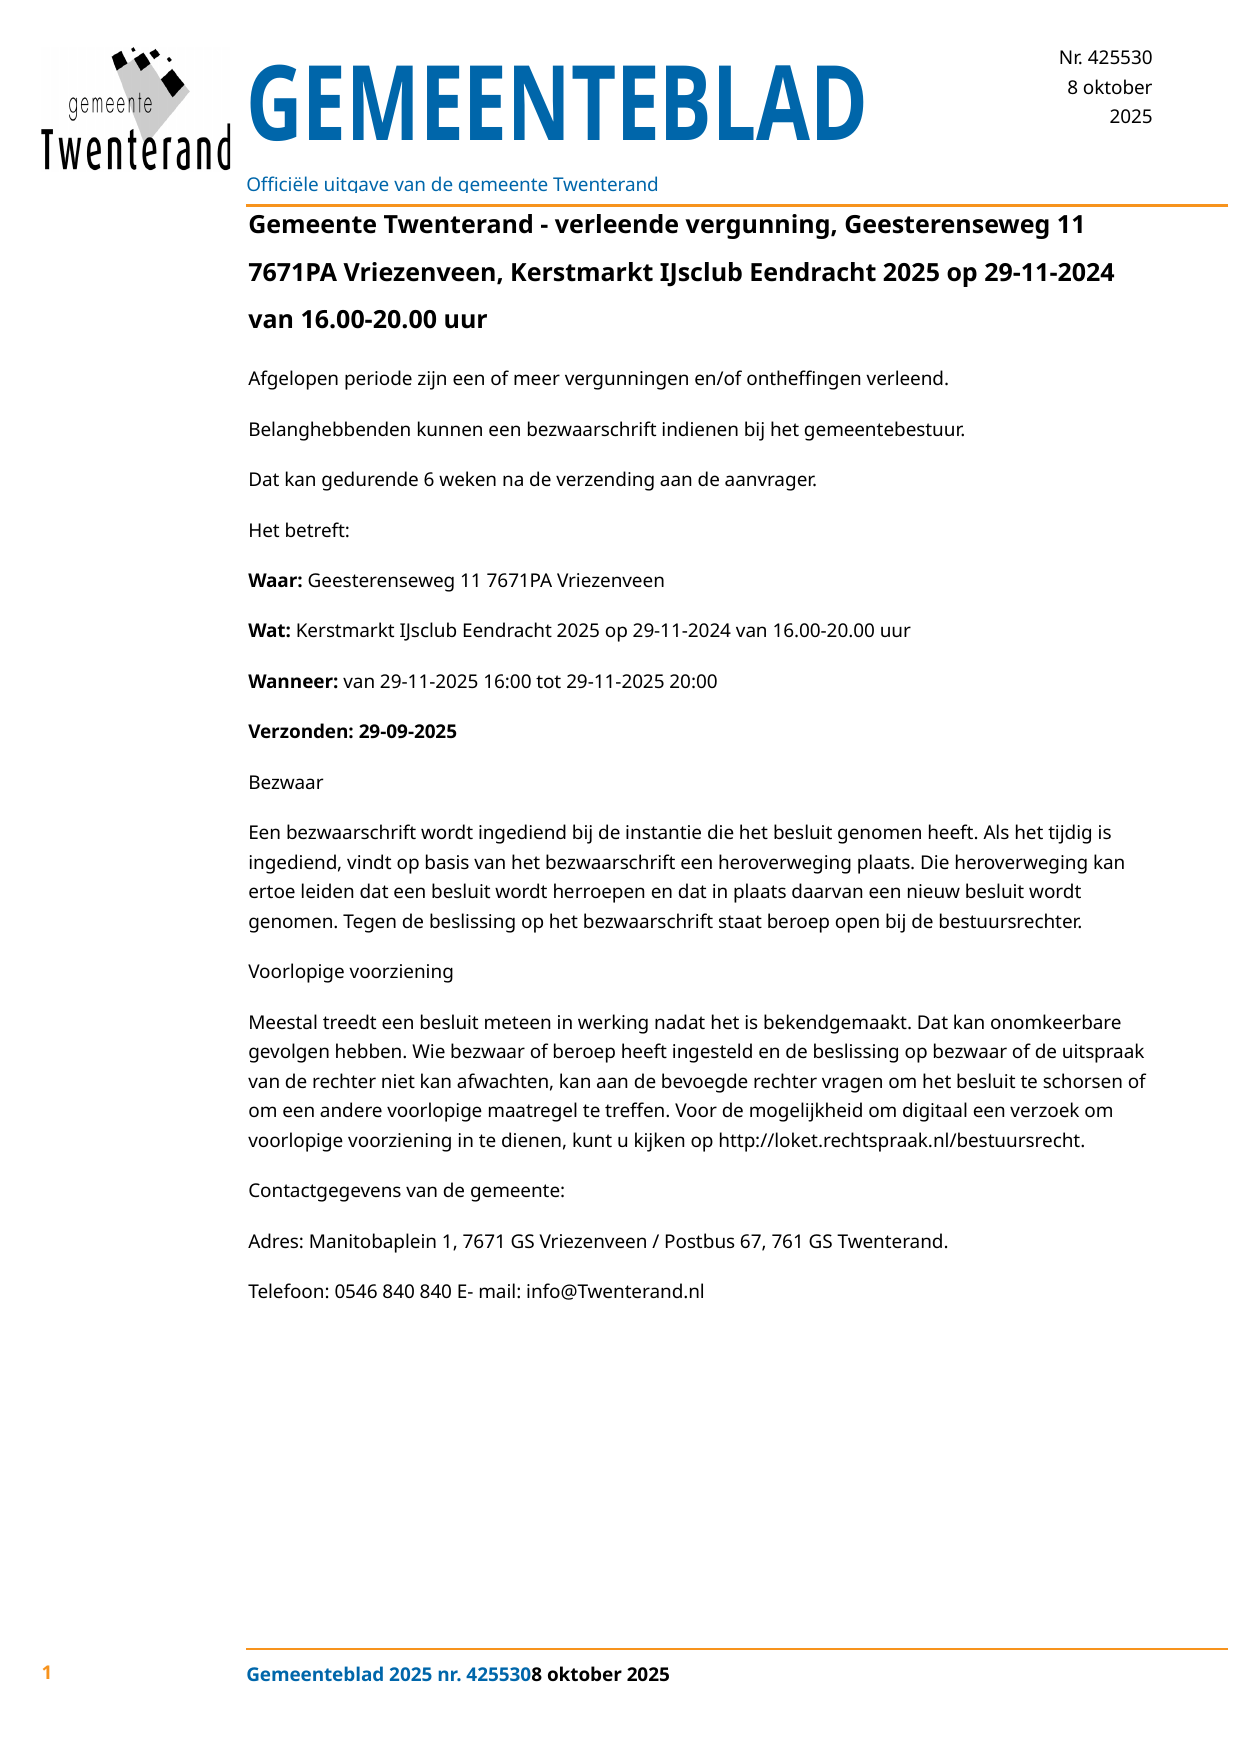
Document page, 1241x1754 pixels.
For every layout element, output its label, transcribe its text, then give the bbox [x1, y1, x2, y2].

text Meestal treedt een besluit meteen in werking nadat het is bekendgemaakt. Dat kan onomkeerbare gevolgen hebben. Wie bezwaar of beroep heeft ingesteld en de beslissing op bezwaar of de uitspraak van de rechter niet kan afwachten, kan aan de bevoegde rechter vragen om het besluit te schorsen of om een andere voorlopige maatregel te treffen. Voor de mogelijkheid om digitaal een verzoek om voorlopige voorziening in te dienen, kunt u kijken op http://loket.rechtspraak.nl/bestuursrecht. [248, 1009, 1152, 1153]
text Gemeente Twenterand - verleende vergunning, Geesterenseweg 11 7671PA Vriezenveen, Kerstmarkt IJsclub Eendracht 2025 op 29-11-2024 van 16.00-20.00 uur [248, 207, 1152, 336]
text Afgelopen periode zijn een of meer vergunningen en/of ontheffingen verleend. [248, 366, 1152, 391]
text Dat kan gedurende 6 weken na de verzending aan de aanvrager. [248, 466, 1152, 492]
text Het betreft: [248, 517, 1152, 542]
text Adres: Manitobaplein 1, 7671 GS Vriezenveen / Postbus 67, 761 GS Twenterand. [248, 1228, 1152, 1254]
picture [41, 47, 231, 172]
text Wanneer: van 29-11-2025 16:00 tot 29-11-2025 20:00 [248, 668, 1152, 694]
text Verzonden: 29-09-2025 [248, 718, 1152, 744]
text Bezwaar [248, 769, 1152, 794]
text Contactgegevens van de gemeente: [248, 1178, 1152, 1203]
text Waar: Geesterenseweg 11 7671PA Vriezenveen [248, 567, 1152, 593]
text Belanghebbenden kunnen een bezwaarschrift indienen bij het gemeentebestuur. [248, 416, 1152, 442]
text Voorlopige voorziening [248, 958, 1152, 984]
text Telefoon: 0546 840 840 E- mail: info@Twenterand.nl [248, 1278, 1152, 1304]
text Wat: Kerstmarkt IJsclub Eendracht 2025 op 29-11-2024 van 16.00-20.00 uur [248, 618, 1152, 643]
text Een bezwaarschrift wordt ingediend bij de instantie die het besluit genomen heeft. Als het tijdig is ingediend, vindt op basis van het bezwaarschrift een heroverweging plaats. Die heroverweging kan ertoe leiden dat een besluit wordt herroepen en dat in plaats daarvan een nieuw besluit wordt genomen. Tegen de beslissing op het bezwaarschrift staat beroep open bij de bestuursrechter. [248, 819, 1152, 934]
